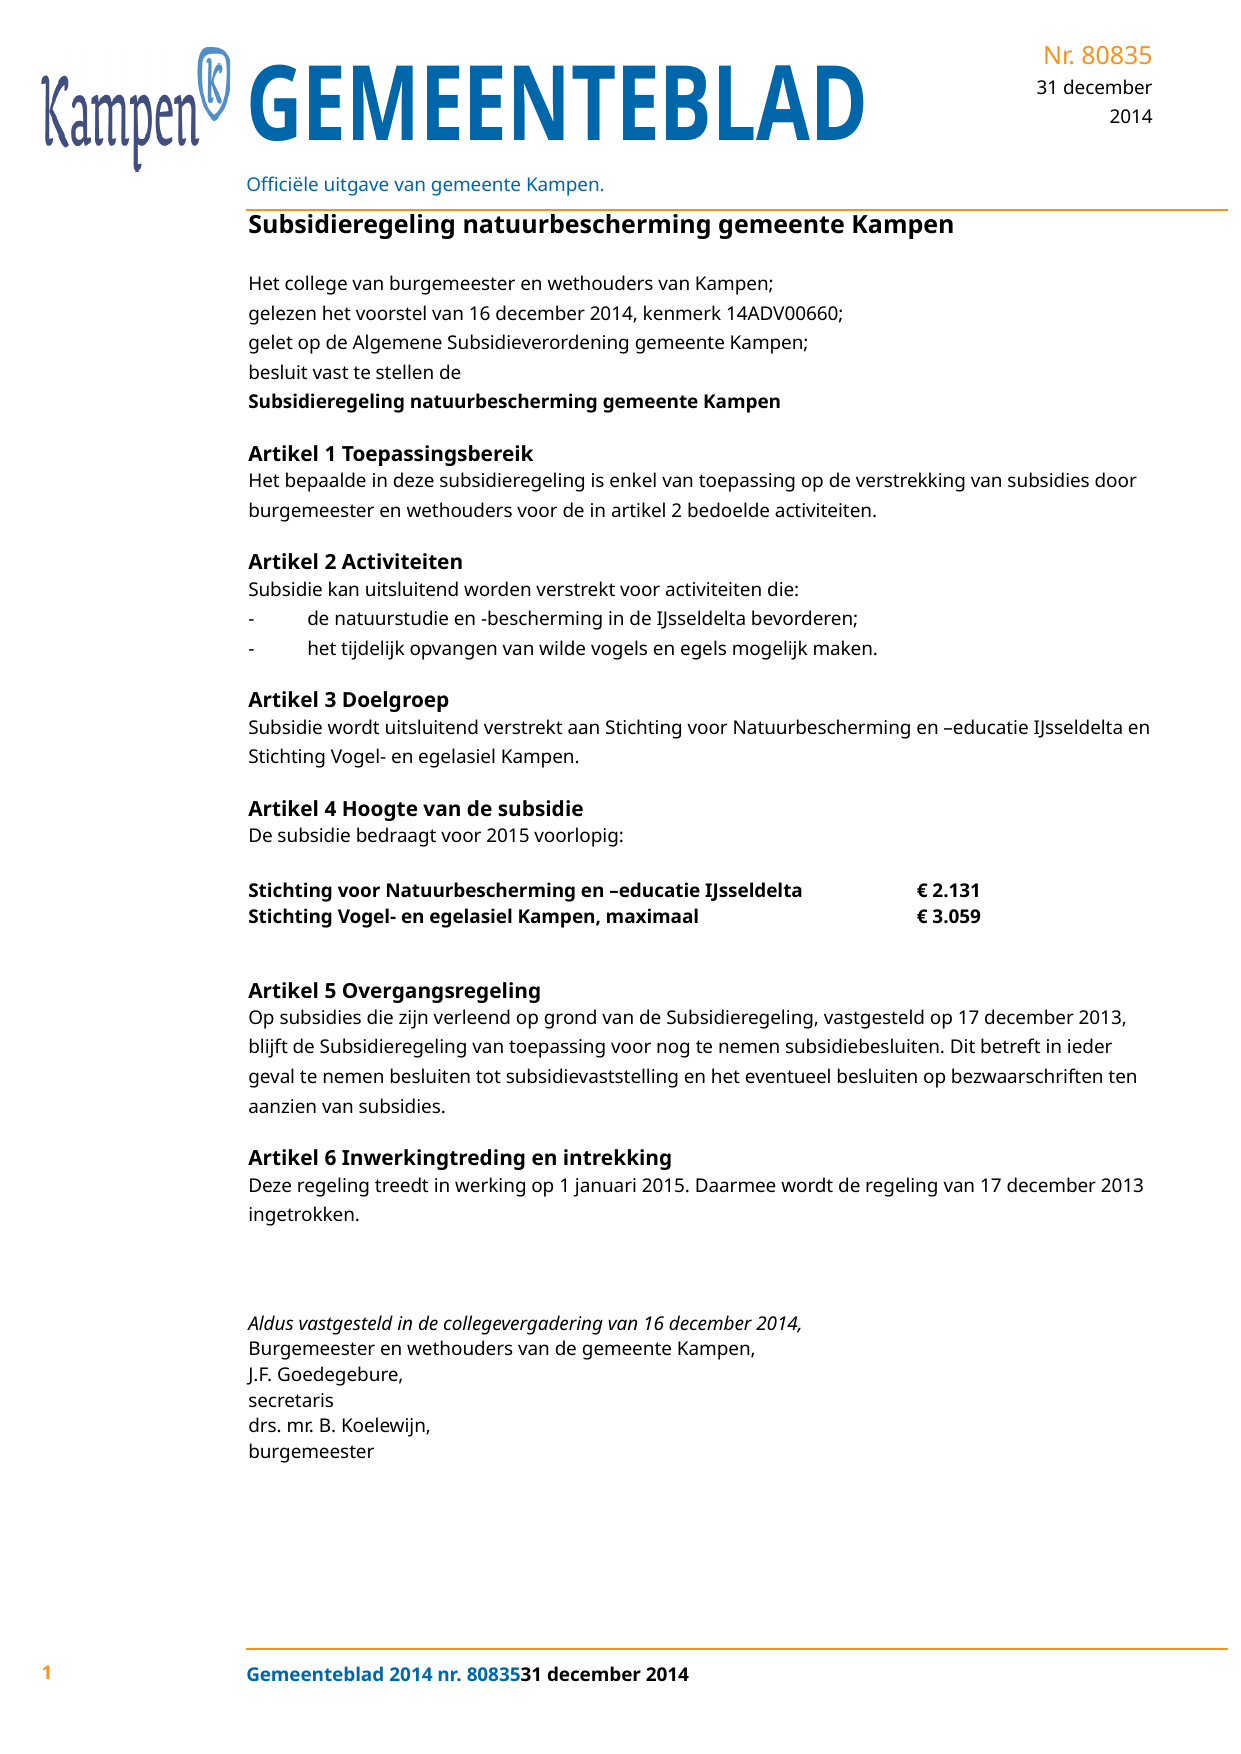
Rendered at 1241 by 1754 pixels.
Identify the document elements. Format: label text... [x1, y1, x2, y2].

text Artikel 5 Overgangsregeling [248, 976, 1152, 1004]
text De subsidie bedraagt voor 2015 voorlopig: [248, 822, 1152, 848]
text gelet op de Algemene Subsidieverordening gemeente Kampen; [248, 329, 1152, 355]
text Artikel 6 Inwerkingtreding en intrekking [248, 1143, 1152, 1172]
picture [41, 47, 231, 172]
text Artikel 1 Toepassingsbereik [248, 439, 1152, 467]
text Het bepaalde in deze subsidieregeling is enkel van toepassing op de verstrekking van subsidies door burgemeester en wethouders voor de in artikel 2 bedoelde activiteiten. [248, 467, 1152, 523]
text Aldus vastgesteld in de collegevergadering van 16 december 2014, [248, 1310, 1152, 1336]
text drs. mr. B. Koelewijn, [248, 1413, 1152, 1438]
text Artikel 2 Activiteiten [248, 547, 1152, 576]
text burgemeester [248, 1438, 1152, 1464]
text Subsidie wordt uitsluitend verstrekt aan Stichting voor Natuurbescherming en –educatie IJsseldelta en Stichting Vogel- en egelasiel Kampen. [248, 714, 1152, 769]
text Het college van burgemeester en wethouders van Kampen; [248, 270, 1152, 296]
text Artikel 4 Hoogte van de subsidie [248, 794, 1152, 822]
table_header € 2.131 [917, 878, 1152, 903]
text Subsidieregeling natuurbescherming gemeente Kampen [248, 389, 1152, 414]
table_cell € 3.059 [917, 904, 1152, 929]
text besluit vast te stellen de [248, 359, 1152, 385]
table_header Stichting voor Natuurbescherming en –educatie IJsseldelta [248, 878, 917, 903]
list de natuurstudie en -bescherming in de IJsseldelta bevorderen; [248, 606, 1152, 631]
text Artikel 3 Doelgroep [248, 686, 1152, 714]
table_cell Stichting Vogel- en egelasiel Kampen, maximaal [248, 904, 917, 929]
text Burgemeester en wethouders van de gemeente Kampen, [248, 1336, 1152, 1361]
text Op subsidies die zijn verleend op grond van de Subsidieregeling, vastgesteld op 17 december 2013, blijft de Subsidieregeling van toepassing voor nog te nemen subsidiebesluiten. Dit betreft in ieder geval te nemen besluiten tot subsidievaststelling en het eventueel besluiten op bezwaarschriften ten aanzien van subsidies. [248, 1004, 1152, 1119]
text J.F. Goedegebure, [248, 1361, 1152, 1387]
text Subsidieregeling natuurbescherming gemeente Kampen [248, 211, 1152, 241]
text gelezen het voorstel van 16 december 2014, kenmerk 14ADV00660; [248, 300, 1152, 326]
text Deze regeling treedt in werking op 1 januari 2015. Daarmee wordt de regeling van 17 december 2013 ingetrokken. [248, 1172, 1152, 1227]
list het tijdelijk opvangen van wilde vogels en egels mogelijk maken. [248, 635, 1152, 661]
text Subsidie kan uitsluitend worden verstrekt voor activiteiten die: [248, 576, 1152, 602]
text secretaris [248, 1387, 1152, 1413]
